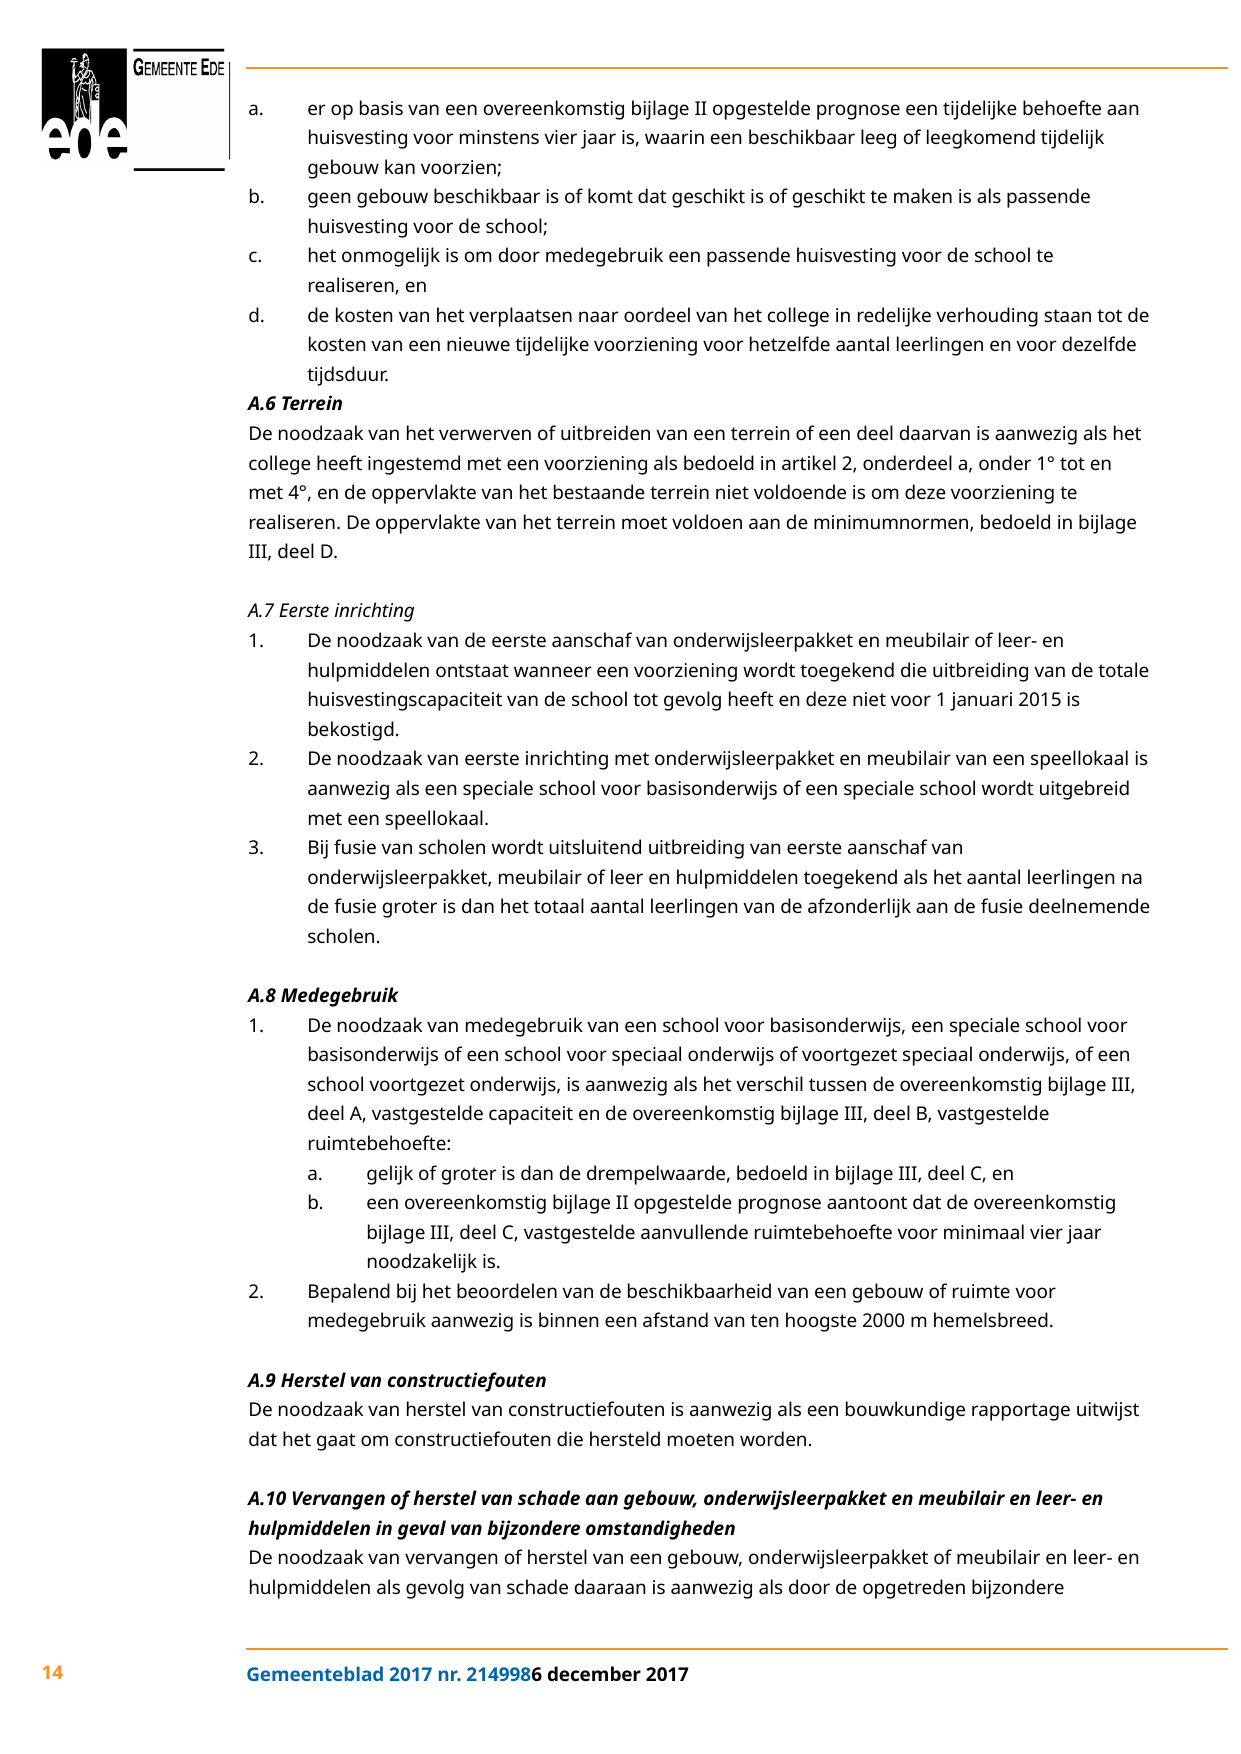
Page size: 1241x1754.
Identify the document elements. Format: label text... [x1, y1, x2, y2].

text De noodzaak van het verwerven of uitbreiden van een terrein of een deel daarvan is aanwezig als het college heeft ingestemd met een voorziening als bedoeld in artikel 2, onderdeel a, onder 1° tot en met 4°, en de oppervlakte van het bestaande terrein niet voldoende is om deze voorziening te realiseren. De oppervlakte van het terrein moet voldoen aan de minimumnormen, bedoeld in bijlage III, deel D. [248, 420, 1152, 564]
list gelijk of groter is dan de drempelwaarde, bedoeld in bijlage III, deel C, en [307, 1160, 1152, 1186]
list het onmogelijk is om door medegebruik een passende huisvesting voor de school te realiseren, en [248, 243, 1152, 298]
list Bij fusie van scholen wordt uitsluitend uitbreiding van eerste aanschaf van onderwijsleerpakket, meubilair of leer en hulpmiddelen toegekend als het aantal leerlingen na de fusie groter is dan het totaal aantal leerlingen van de afzonderlijk aan de fusie deelnemende scholen. [248, 834, 1152, 949]
list er op basis van een overeenkomstig bijlage II opgestelde prognose een tijdelijke behoefte aan huisvesting voor minstens vier jaar is, waarin een beschikbaar leeg of leegkomend tijdelijk gebouw kan voorzien; [248, 95, 1152, 180]
text A.7 Eerste inrichting [248, 598, 1152, 623]
list Bepalend bij het beoordelen van de beschikbaarheid van een gebouw of ruimte voor medegebruik aanwezig is binnen een afstand van ten hoogste 2000 m hemelsbreed. [248, 1278, 1152, 1333]
list De noodzaak van de eerste aanschaf van onderwijsleerpakket en meubilair of leer- en hulpmiddelen ontstaat wanneer een voorziening wordt toegekend die uitbreiding van de totale huisvestingscapaciteit van de school tot gevolg heeft en deze niet voor 1 januari 2015 is bekostigd. [248, 627, 1152, 742]
text A.9 Herstel van constructiefouten [248, 1367, 1152, 1393]
text A.8 Medegebruik [248, 982, 1152, 1008]
list De noodzaak van medegebruik van een school voor basisonderwijs, een speciale school voor basisonderwijs of een school voor speciaal onderwijs of voortgezet speciaal onderwijs, of een school voortgezet onderwijs, is aanwezig als het verschil tussen de overeenkomstig bijlage III, deel A, vastgestelde capaciteit en de overeenkomstig bijlage III, deel B, vastgestelde ruimtebehoefte: [248, 1012, 1152, 1156]
text De noodzaak van herstel van constructiefouten is aanwezig als een bouwkundige rapportage uitwijst dat het gaat om constructiefouten die hersteld moeten worden. [248, 1396, 1152, 1452]
list De noodzaak van eerste inrichting met onderwijsleerpakket en meubilair van een speellokaal is aanwezig als een speciale school voor basisonderwijs of een speciale school wordt uitgebreid met een speellokaal. [248, 746, 1152, 831]
text De noodzaak van vervangen of herstel van een gebouw, onderwijsleerpakket of meubilair en leer- en hulpmiddelen als gevolg van schade daaraan is aanwezig als door de opgetreden bijzondere [248, 1544, 1152, 1600]
list de kosten van het verplaatsen naar oordeel van het college in redelijke verhouding staan tot de kosten van een nieuwe tijdelijke voorziening voor hetzelfde aantal leerlingen en voor dezelfde tijdsduur. [248, 302, 1152, 387]
picture [41, 47, 231, 172]
text A.10 Vervangen of herstel van schade aan gebouw, onderwijsleerpakket en meubilair en leer- en hulpmiddelen in geval van bijzondere omstandigheden [248, 1485, 1152, 1541]
list geen gebouw beschikbaar is of komt dat geschikt is of geschikt te maken is als passende huisvesting voor de school; [248, 183, 1152, 239]
text A.6 Terrein [248, 391, 1152, 416]
list een overeenkomstig bijlage II opgestelde prognose aantoont dat de overeenkomstig bijlage III, deel C, vastgestelde aanvullende ruimtebehoefte voor minimaal vier jaar noodzakelijk is. [307, 1189, 1152, 1274]
